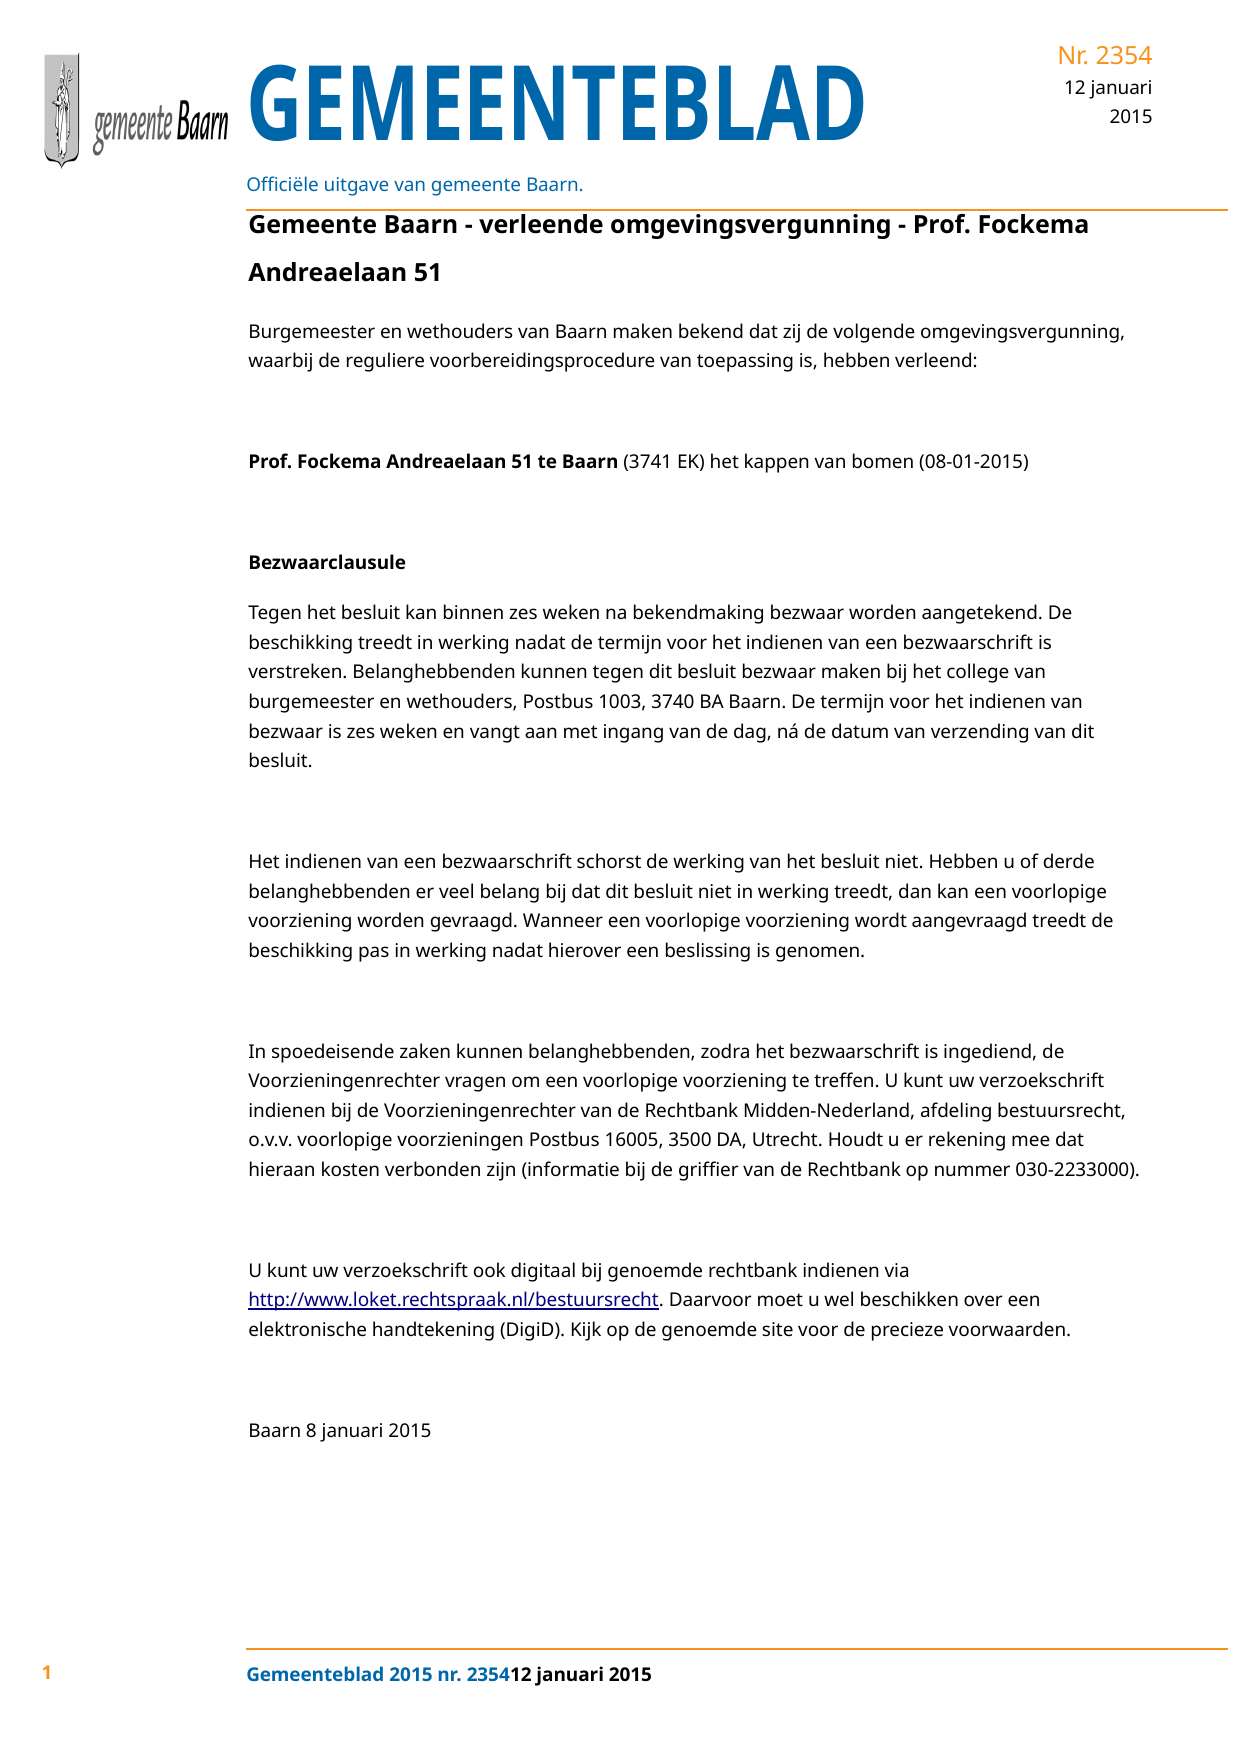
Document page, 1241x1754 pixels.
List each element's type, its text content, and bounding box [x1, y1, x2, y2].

text Prof. Fockema Andreaelaan 51 te Baarn (3741 EK) het kappen van bomen (08-01-2015) [248, 448, 1152, 474]
picture [41, 47, 231, 172]
text Baarn 8 januari 2015 [248, 1417, 1152, 1443]
text In spoedeisende zaken kunnen belanghebbenden, zodra het bezwaarschrift is ingediend, de Voorzieningenrechter vragen om een voorlopige voorziening te treffen. U kunt uw verzoekschrift indienen bij de Voorzieningenrechter van de Rechtbank Midden-Nederland, afdeling bestuursrecht, o.v.v. voorlopige voorzieningen Postbus 16005, 3500 DA, Utrecht. Houdt u er rekening mee dat hieraan kosten verbonden zijn (informatie bij de griffier van de Rechtbank op nummer 030-2233000). [248, 1038, 1152, 1182]
text Gemeente Baarn - verleende omgevingsvergunning - Prof. Fockema Andreaelaan 51 [248, 211, 1152, 288]
text U kunt uw verzoekschrift ook digitaal bij genoemde rechtbank indienen via http://www.loket.rechtspraak.nl/bestuursrecht. Daarvoor moet u wel beschikken over een elektronische handtekening (DigiD). Kijk op de genoemde site voor de precieze voorwaarden. [248, 1257, 1152, 1342]
text Burgemeester en wethouders van Baarn maken bekend dat zij de volgende omgevingsvergunning, waarbij de reguliere voorbereidingsprocedure van toepassing is, hebben verleend: [248, 318, 1152, 373]
text Tegen het besluit kan binnen zes weken na bekendmaking bezwaar worden aangetekend. De beschikking treedt in werking nadat de termijn voor het indienen van een bezwaarschrift is verstreken. Belanghebbenden kunnen tegen dit besluit bezwaar maken bij het college van burgemeester en wethouders, Postbus 1003, 3740 BA Baarn. De termijn voor het indienen van bezwaar is zes weken en vangt aan met ingang van de dag, ná de datum van verzending van dit besluit. [248, 599, 1152, 773]
text Het indienen van een bezwaarschrift schorst de werking van het besluit niet. Hebben u of derde belanghebbenden er veel belang bij dat dit besluit niet in werking treedt, dan kan een voorlopige voorziening worden gevraagd. Wanneer een voorlopige voorziening wordt aangevraagd treedt de beschikking pas in werking nadat hierover een beslissing is genomen. [248, 848, 1152, 963]
text Bezwaarclausule [248, 549, 1152, 575]
